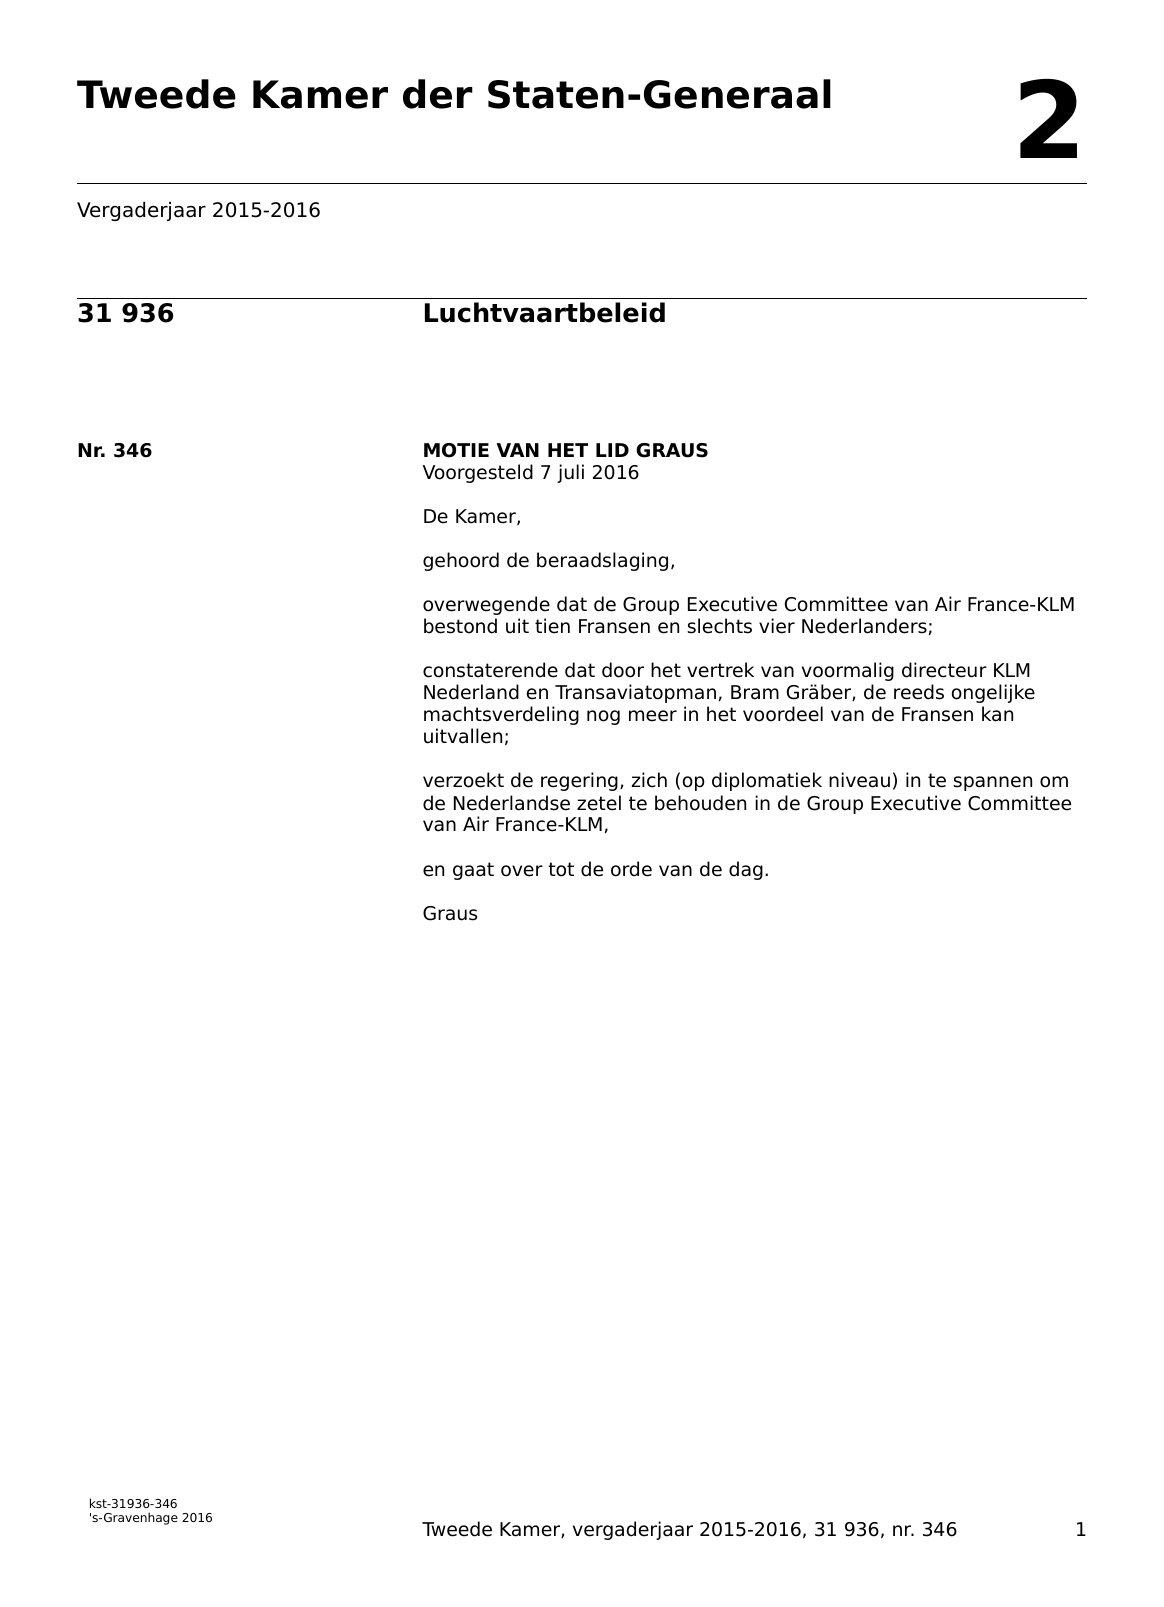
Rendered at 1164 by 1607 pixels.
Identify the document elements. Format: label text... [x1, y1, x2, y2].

text en gaat over tot de orde van de dag. [422, 858, 1087, 881]
text 's-Gravenhage 2016 [88, 1511, 323, 1525]
table_cell Vergaderjaar 2015-2016 [77, 184, 1087, 298]
subtitle Nr. 346 MOTIE VAN HET LID GRAUS [77, 440, 1087, 462]
subtitle 31 936 Luchtvaartbeleid [77, 299, 1087, 329]
text gehoord de beraadslaging, [422, 550, 1087, 572]
text De Kamer, [422, 506, 1087, 528]
text Graus [422, 903, 1087, 925]
text Voorgesteld 7 juli 2016 [422, 462, 1087, 484]
text verzoekt de regering, zich (op diplomatiek niveau) in te spannen om de Nederlandse zetel te behouden in de Group Executive Committee van Air France-KLM, [422, 770, 1087, 836]
table_header Tweede Kamer der Staten-Generaal [77, 59, 886, 183]
text kst-31936-346 [88, 1497, 323, 1511]
text constaterende dat door het vertrek van voormalig directeur KLM Nederland en Transaviatopman, Bram Gräber, de reeds ongelijke machtsverdeling nog meer in het voordeel van de Fransen kan uitvallen; [422, 660, 1087, 748]
text overwegende dat de Group Executive Committee van Air France-KLM bestond uit tien Fransen en slechts vier Nederlanders; [422, 594, 1087, 638]
table_header 2 [886, 59, 1087, 183]
